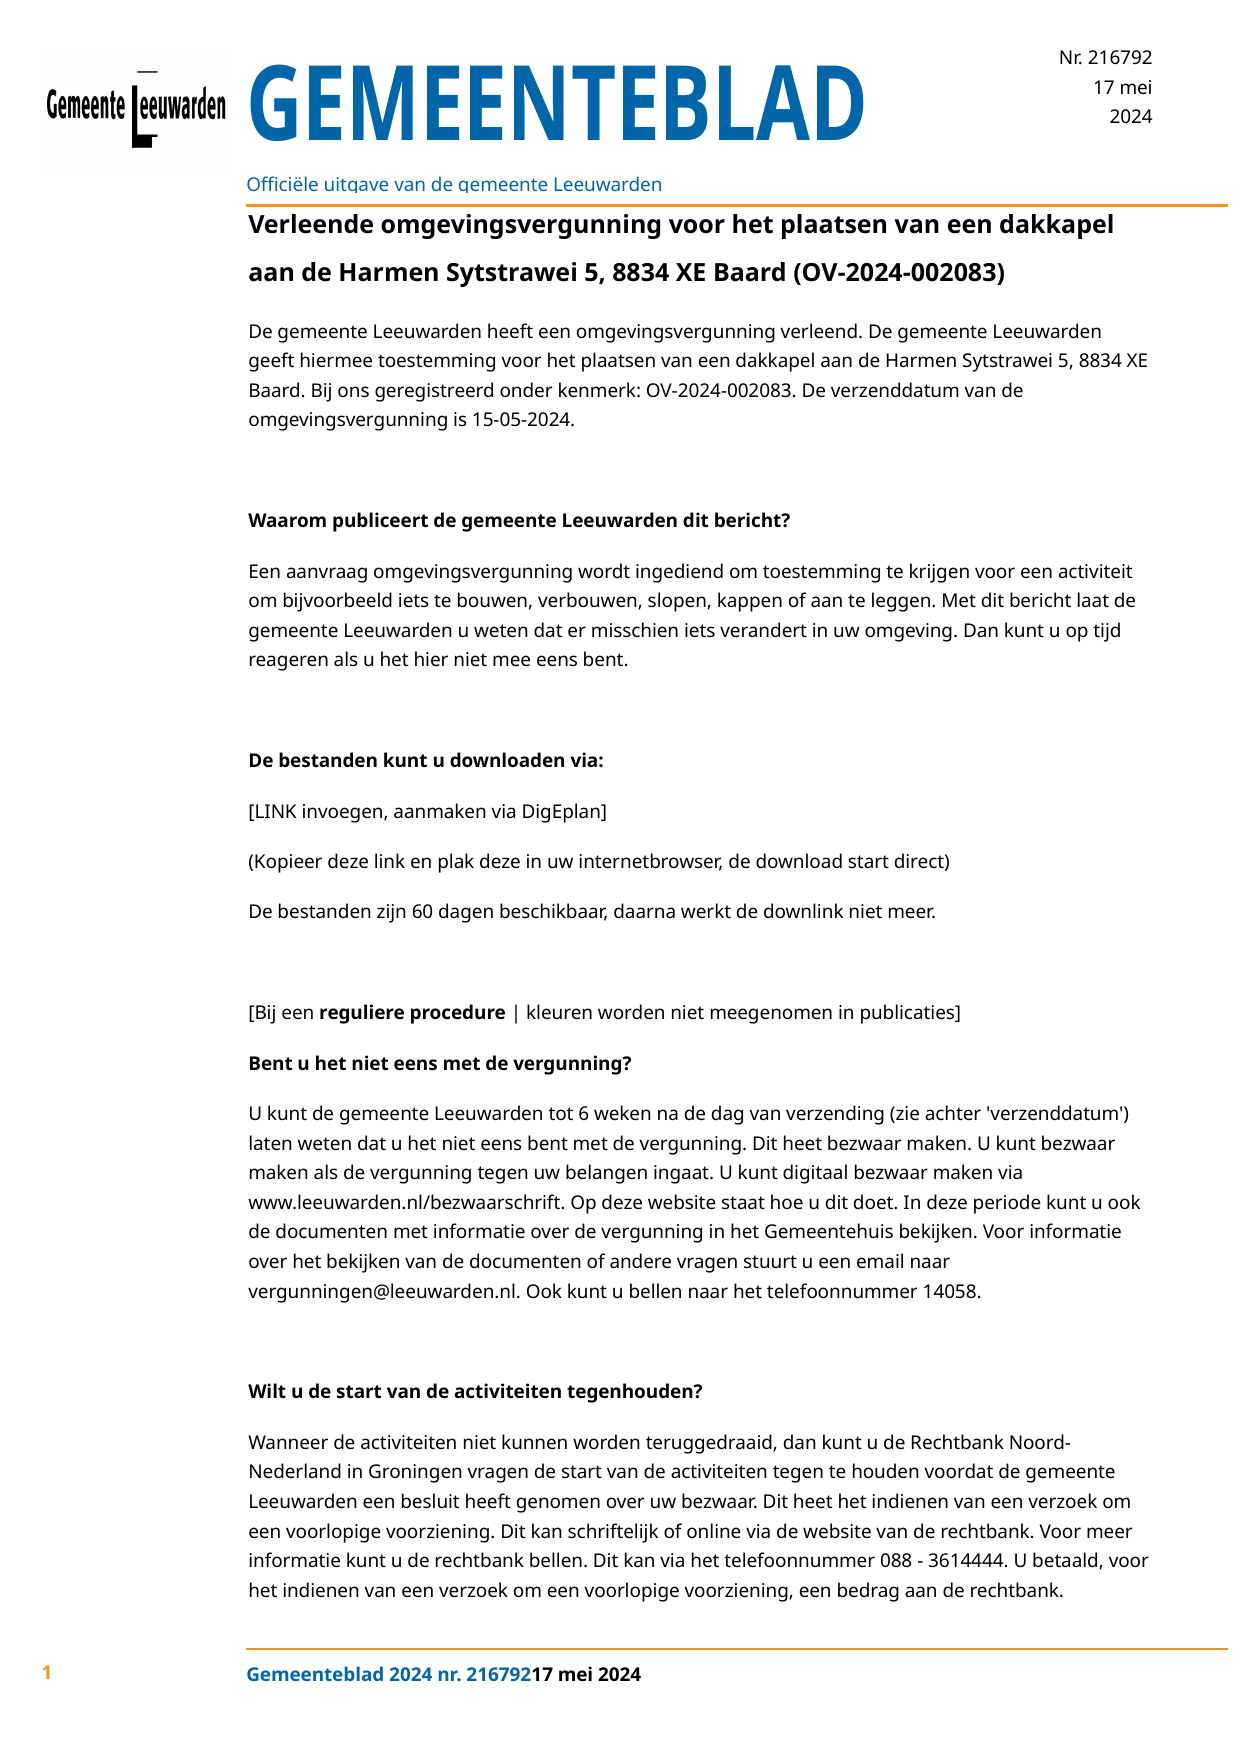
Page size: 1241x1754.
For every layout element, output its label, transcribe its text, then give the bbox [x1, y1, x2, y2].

text (Kopieer deze link en plak deze in uw internetbrowser, de download start direct) [248, 848, 1152, 874]
picture [41, 47, 231, 172]
text [LINK invoegen, aanmaken via DigEplan] [248, 798, 1152, 824]
text [Bij een reguliere procedure | kleuren worden niet meegenomen in publicaties] [248, 999, 1152, 1025]
text De bestanden zijn 60 dagen beschikbaar, daarna werkt de downlink niet meer. [248, 899, 1152, 924]
text Een aanvraag omgevingsvergunning wordt ingediend om toestemming te krijgen voor een activiteit om bijvoorbeeld iets te bouwen, verbouwen, slopen, kappen of aan te leggen. Met dit bericht laat de gemeente Leeuwarden u weten dat er misschien iets verandert in uw omgeving. Dan kunt u op tijd reageren als u het hier niet mee eens bent. [248, 558, 1152, 672]
text De gemeente Leeuwarden heeft een omgevingsvergunning verleend. De gemeente Leeuwarden geeft hiermee toestemming voor het plaatsen van een dakkapel aan de Harmen Sytstrawei 5, 8834 XE Baard. Bij ons geregistreerd onder kenmerk: OV-2024-002083. De verzenddatum van de omgevingsvergunning is 15-05-2024. [248, 318, 1152, 432]
text Wilt u de start van de activiteiten tegenhouden? [248, 1379, 1152, 1404]
text Bent u het niet eens met de vergunning? [248, 1050, 1152, 1076]
text Waarom publiceert de gemeente Leeuwarden dit bericht? [248, 507, 1152, 533]
text Verleende omgevingsvergunning voor het plaatsen van een dakkapel aan de Harmen Sytstrawei 5, 8834 XE Baard (OV-2024-002083) [248, 207, 1152, 288]
text U kunt de gemeente Leeuwarden tot 6 weken na de dag van verzending (zie achter 'verzenddatum') laten weten dat u het niet eens bent met de vergunning. Dit heet bezwaar maken. U kunt bezwaar maken als de vergunning tegen uw belangen ingaat. U kunt digitaal bezwaar maken via www.leeuwarden.nl/bezwaarschrift. Op deze website staat hoe u dit doet. In deze periode kunt u ook de documenten met informatie over de vergunning in het Gemeentehuis bekijken. Voor informatie over het bekijken van de documenten of andere vragen stuurt u een email naar vergunningen@leeuwarden.nl. Ook kunt u bellen naar het telefoonnummer 14058. [248, 1100, 1152, 1304]
text Wanneer de activiteiten niet kunnen worden teruggedraaid, dan kunt u de Rechtbank Noord-Nederland in Groningen vragen de start van de activiteiten tegen te houden voordat de gemeente Leeuwarden een besluit heeft genomen over uw bezwaar. Dit heet het indienen van een verzoek om een voorlopige voorziening. Dit kan schriftelijk of online via de website van de rechtbank. Voor meer informatie kunt u de rechtbank bellen. Dit kan via het telefoonnummer 088 - 3614444. U betaald, voor het indienen van een verzoek om een voorlopige voorziening, een bedrag aan de rechtbank. [248, 1429, 1152, 1603]
text De bestanden kunt u downloaden via: [248, 747, 1152, 773]
